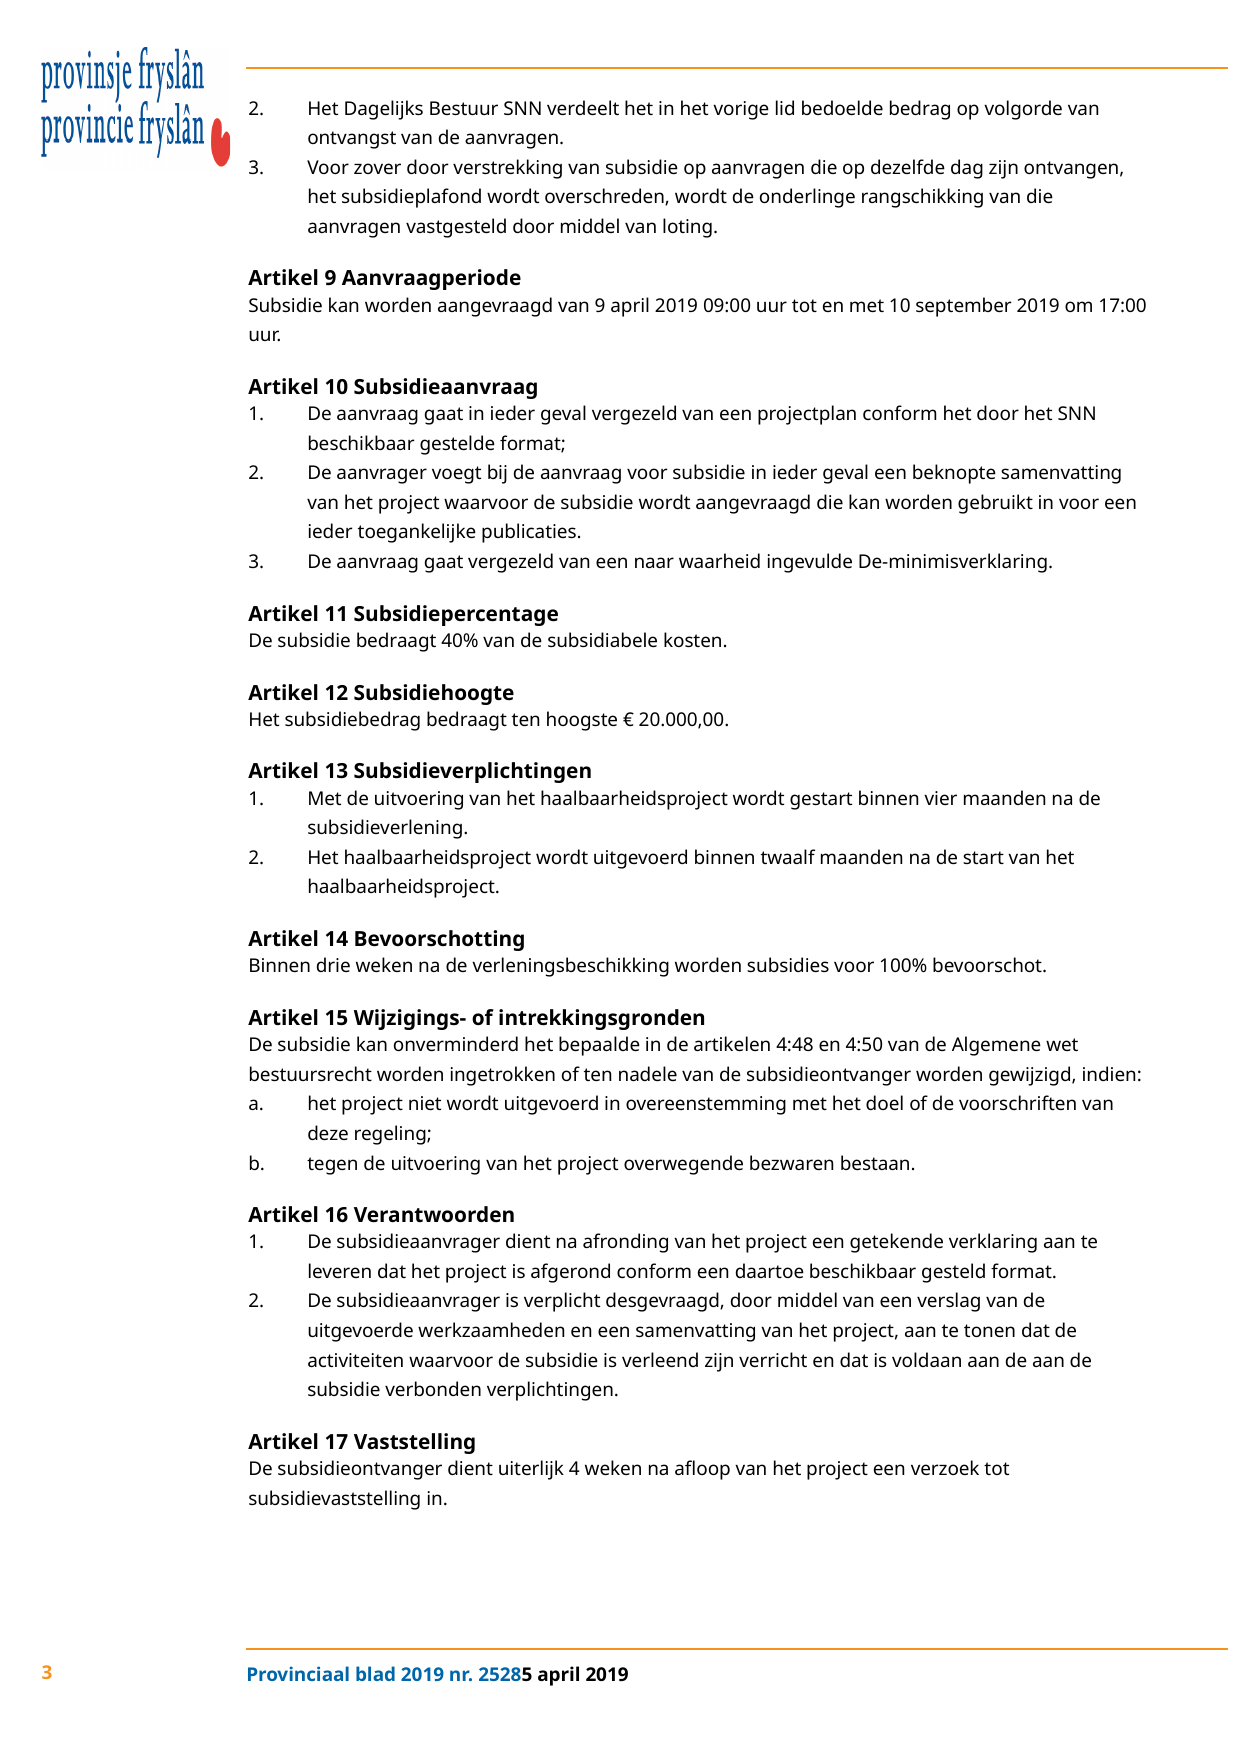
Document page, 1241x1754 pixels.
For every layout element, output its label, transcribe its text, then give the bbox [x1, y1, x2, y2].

list Het haalbaarheidsproject wordt uitgevoerd binnen twaalf maanden na de start van het haalbaarheidsproject. [248, 844, 1152, 899]
list De subsidieaanvrager dient na afronding van het project een getekende verklaring aan te leveren dat het project is afgerond conform een daartoe beschikbaar gesteld format. [248, 1228, 1152, 1284]
text Het subsidiebedrag bedraagt ten hoogste € 20.000,00. [248, 706, 1152, 732]
list De aanvraag gaat in ieder geval vergezeld van een projectplan conform het door het SNN beschikbaar gestelde format; [248, 400, 1152, 456]
text Artikel 12 Subsidiehoogte [248, 678, 1152, 706]
text Artikel 14 Bevoorschotting [248, 924, 1152, 952]
text De subsidieontvanger dient uiterlijk 4 weken na afloop van het project een verzoek tot subsidievaststelling in. [248, 1455, 1152, 1511]
text Artikel 16 Verantwoorden [248, 1200, 1152, 1228]
list Met de uitvoering van het haalbaarheidsproject wordt gestart binnen vier maanden na de subsidieverlening. [248, 785, 1152, 840]
picture [41, 47, 231, 172]
text De subsidie kan onverminderd het bepaalde in de artikelen 4:48 en 4:50 van de Algemene wet bestuursrecht worden ingetrokken of ten nadele van de subsidieontvanger worden gewijzigd, indien: [248, 1031, 1152, 1087]
list De aanvrager voegt bij de aanvraag voor subsidie in ieder geval een beknopte samenvatting van het project waarvoor de subsidie wordt aangevraagd die kan worden gebruikt in voor een ieder toegankelijke publicaties. [248, 459, 1152, 544]
text Artikel 17 Vaststelling [248, 1427, 1152, 1455]
text De subsidie bedraagt 40% van de subsidiabele kosten. [248, 627, 1152, 653]
text Artikel 11 Subsidiepercentage [248, 599, 1152, 627]
text Artikel 13 Subsidieverplichtingen [248, 756, 1152, 785]
text Artikel 9 Aanvraagperiode [248, 263, 1152, 292]
list De aanvraag gaat vergezeld van een naar waarheid ingevulde De-minimisverklaring. [248, 548, 1152, 574]
text Subsidie kan worden aangevraagd van 9 april 2019 09:00 uur tot en met 10 september 2019 om 17:00 uur. [248, 292, 1152, 347]
text Artikel 10 Subsidieaanvraag [248, 372, 1152, 400]
text Binnen drie weken na de verleningsbeschikking worden subsidies voor 100% bevoorschot. [248, 952, 1152, 978]
list Voor zover door verstrekking van subsidie op aanvragen die op dezelfde dag zijn ontvangen, het subsidieplafond wordt overschreden, wordt de onderlinge rangschikking van die aanvragen vastgesteld door middel van loting. [248, 154, 1152, 239]
text Artikel 15 Wijzigings- of intrekkingsgronden [248, 1003, 1152, 1031]
list De subsidieaanvrager is verplicht desgevraagd, door middel van een verslag van de uitgevoerde werkzaamheden en een samenvatting van het project, aan te tonen dat de activiteiten waarvoor de subsidie is verleend zijn verricht en dat is voldaan aan de aan de subsidie verbonden verplichtingen. [248, 1288, 1152, 1402]
list Het Dagelijks Bestuur SNN verdeelt het in het vorige lid bedoelde bedrag op volgorde van ontvangst van de aanvragen. [248, 95, 1152, 150]
list tegen de uitvoering van het project overwegende bezwaren bestaan. [248, 1150, 1152, 1175]
list het project niet wordt uitgevoerd in overeenstemming met het doel of de voorschriften van deze regeling; [248, 1091, 1152, 1146]
